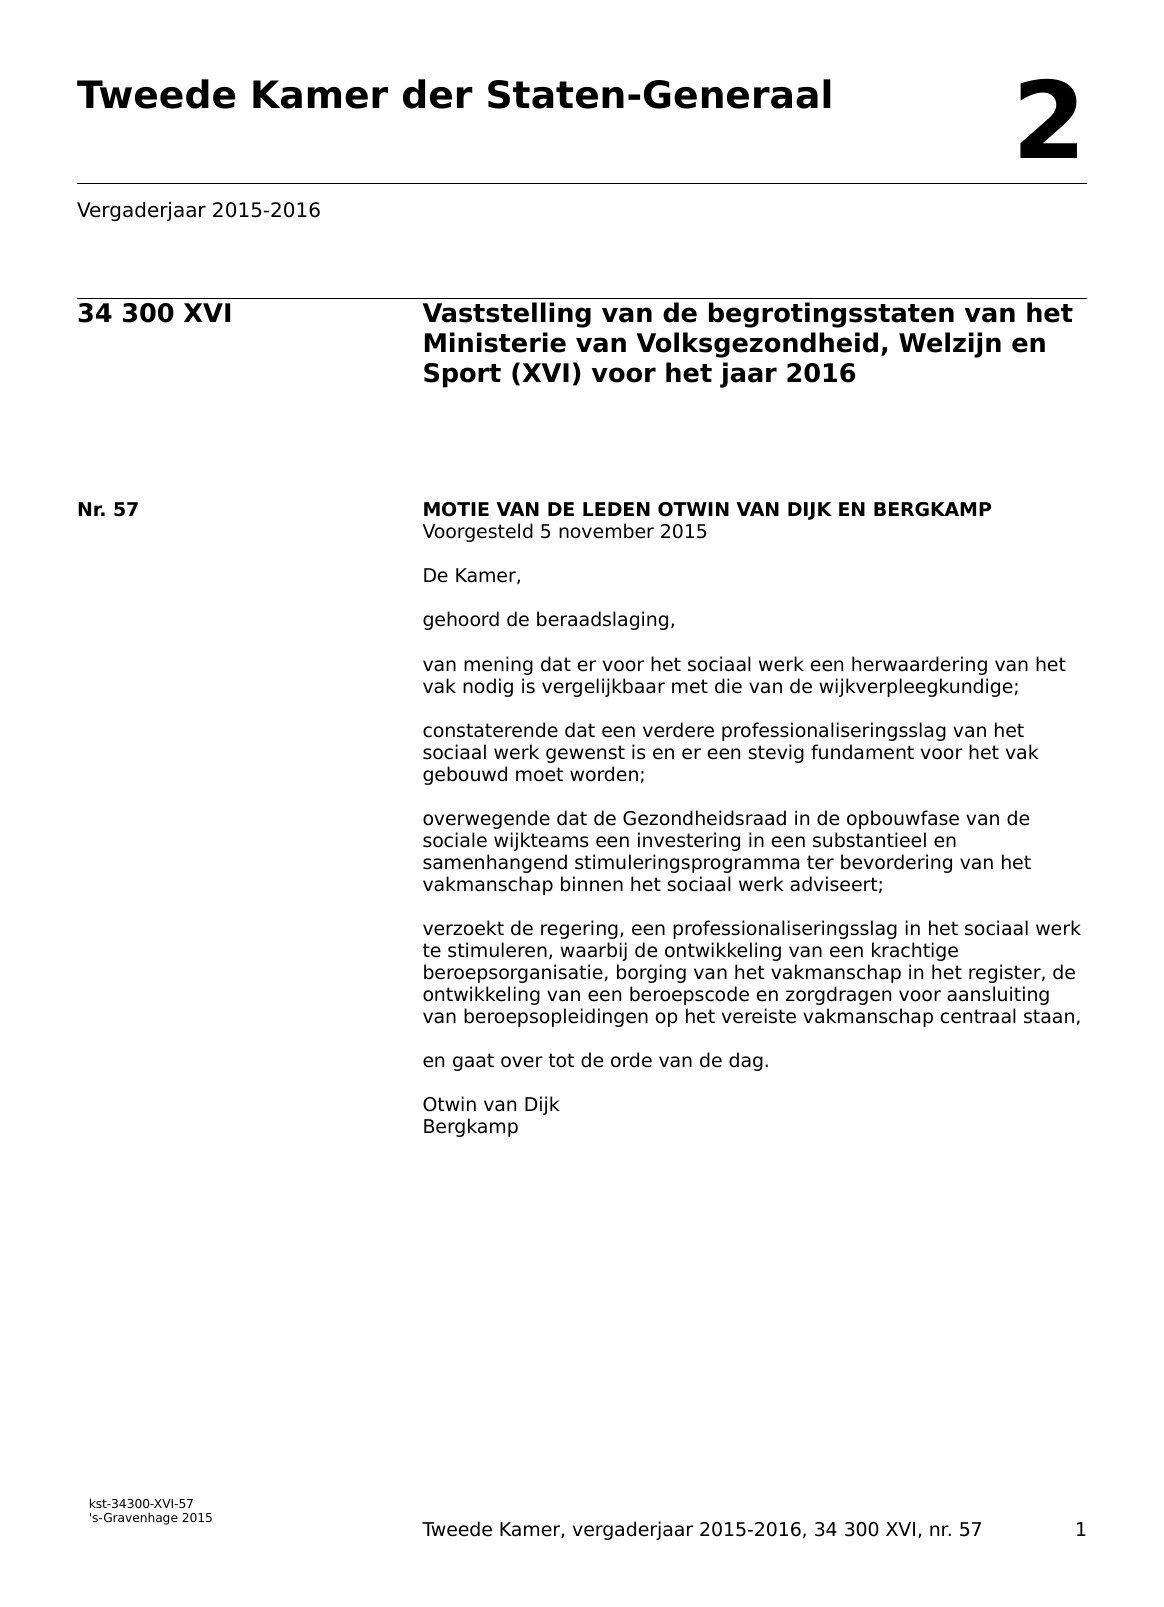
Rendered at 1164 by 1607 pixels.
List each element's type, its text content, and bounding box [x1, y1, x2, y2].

text Bergkamp [422, 1116, 1087, 1138]
table_header 2 [886, 59, 1087, 183]
text verzoekt de regering, een professionaliseringsslag in het sociaal werk te stimuleren, waarbij de ontwikkeling van een krachtige beroepsorganisatie, borging van het vakmanschap in het register, de ontwikkeling van een beroepscode en zorgdragen voor aansluiting van beroepsopleidingen op het vereiste vakmanschap centraal staan, [422, 918, 1087, 1028]
text van mening dat er voor het sociaal werk een herwaardering van het vak nodig is vergelijkbaar met die van de wijkverpleegkundige; [422, 653, 1087, 697]
table_cell Vergaderjaar 2015-2016 [77, 184, 1087, 298]
text 's-Gravenhage 2015 [88, 1511, 323, 1525]
subtitle 34 300 XVI Vaststelling van de begrotingsstaten van het Ministerie van Volksgezondheid, Welzijn en Sport (XVI) voor het jaar 2016 [77, 299, 1087, 388]
subtitle Nr. 57 MOTIE VAN DE LEDEN OTWIN VAN DIJK EN BERGKAMP [77, 499, 1087, 521]
text gehoord de beraadslaging, [422, 609, 1087, 631]
text en gaat over tot de orde van de dag. [422, 1050, 1087, 1072]
text De Kamer, [422, 565, 1087, 587]
text overwegende dat de Gezondheidsraad in de opbouwfase van de sociale wijkteams een investering in een substantieel en samenhangend stimuleringsprogramma ter bevordering van het vakmanschap binnen het sociaal werk adviseert; [422, 808, 1087, 896]
text Otwin van Dijk [422, 1094, 1087, 1116]
text constaterende dat een verdere professionaliseringsslag van het sociaal werk gewenst is en er een stevig fundament voor het vak gebouwd moet worden; [422, 720, 1087, 786]
table_header Tweede Kamer der Staten-Generaal [77, 59, 886, 183]
text Voorgesteld 5 november 2015 [422, 521, 1087, 543]
text kst-34300-XVI-57 [88, 1497, 323, 1511]
